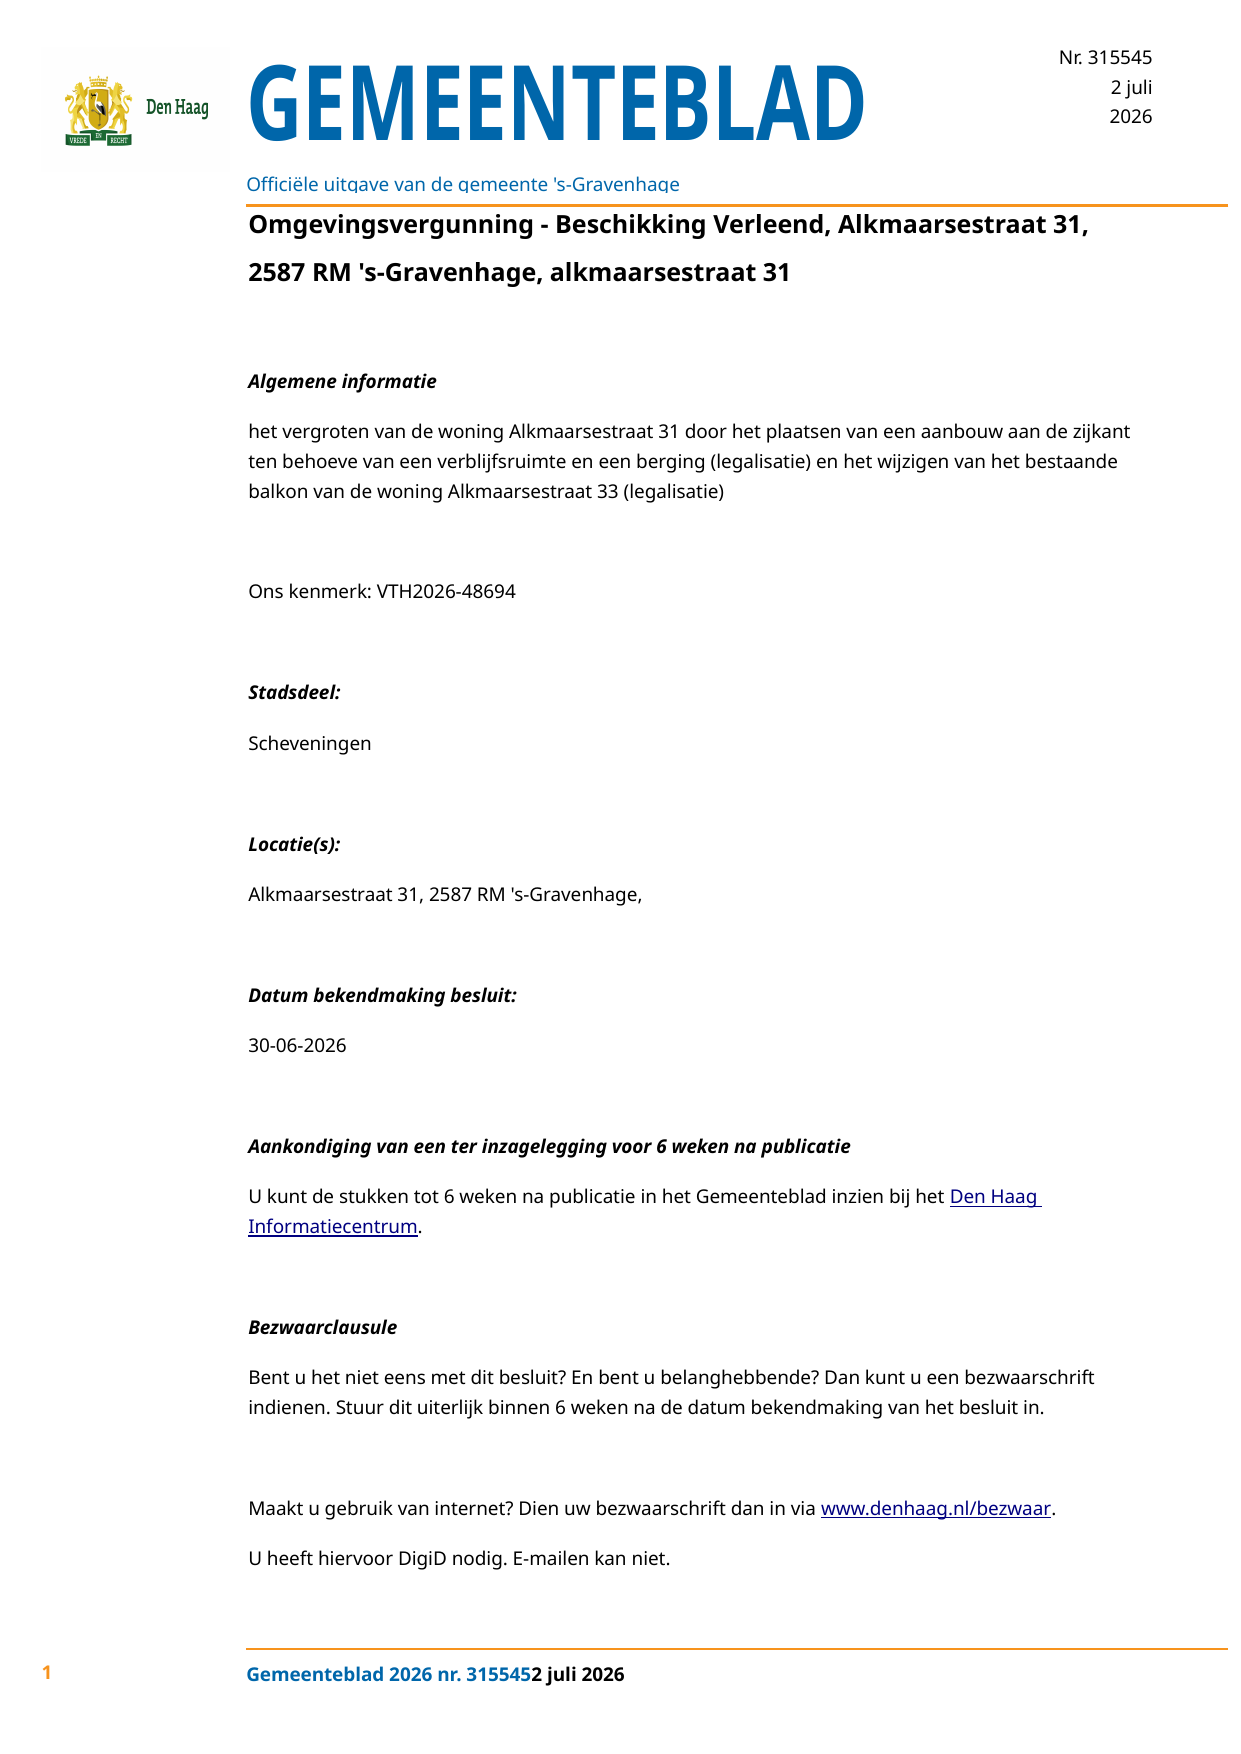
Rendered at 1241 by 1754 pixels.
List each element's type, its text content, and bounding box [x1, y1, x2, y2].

text Bezwaarclausule [248, 1314, 1152, 1340]
text Scheveningen [248, 730, 1152, 756]
text Ons kenmerk: VTH2026-48694 [248, 579, 1152, 604]
text het vergroten van de woning Alkmaarsestraat 31 door het plaatsen van een aanbouw aan de zijkant ten behoeve van een verblijfsruimte en een berging (legalisatie) en het wijzigen van het bestaande balkon van de woning Alkmaarsestraat 33 (legalisatie) [248, 419, 1152, 504]
text Aankondiging van een ter inzagelegging voor 6 weken na publicatie [248, 1133, 1152, 1159]
text Alkmaarsestraat 31, 2587 RM 's-Gravenhage, [248, 881, 1152, 907]
text U heeft hiervoor DigiD nodig. E-mailen kan niet. [248, 1545, 1152, 1571]
text U kunt de stukken tot 6 weken na publicatie in het Gemeenteblad inzien bij het Den Haag Informatiecentrum. [248, 1184, 1152, 1239]
text 30-06-2026 [248, 1032, 1152, 1058]
text Omgevingsvergunning - Beschikking Verleend, Alkmaarsestraat 31, 2587 RM 's-Gravenhage, alkmaarsestraat 31 [248, 207, 1152, 288]
text Stadsdeel: [248, 679, 1152, 705]
picture [41, 47, 231, 172]
text Maakt u gebruik van internet? Dien uw bezwaarschrift dan in via www.denhaag.nl/bezwaar. [248, 1495, 1152, 1521]
text Datum bekendmaking besluit: [248, 982, 1152, 1008]
text Algemene informatie [248, 368, 1152, 394]
text Locatie(s): [248, 831, 1152, 857]
text Bent u het niet eens met dit besluit? En bent u belanghebbende? Dan kunt u een bezwaarschrift indienen. Stuur dit uiterlijk binnen 6 weken na de datum bekendmaking van het besluit in. [248, 1364, 1152, 1420]
